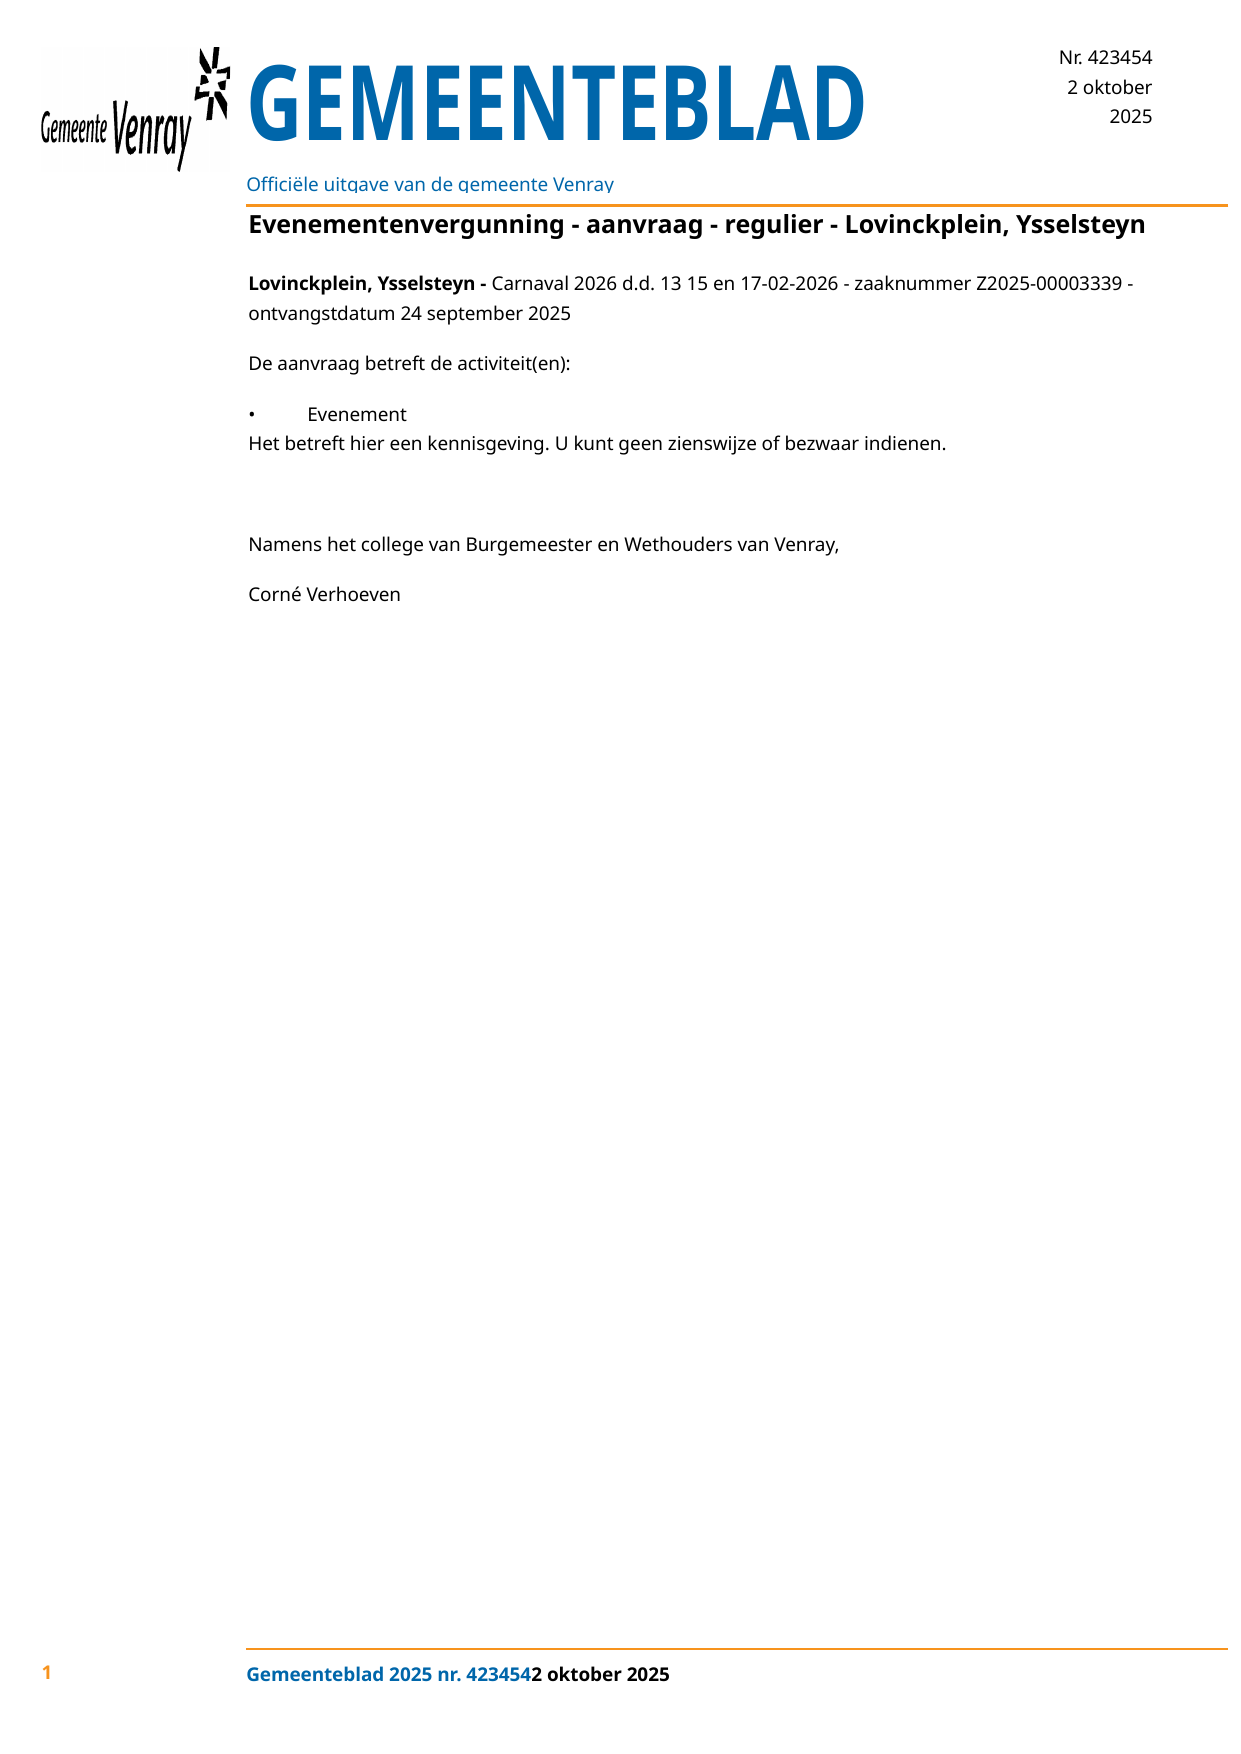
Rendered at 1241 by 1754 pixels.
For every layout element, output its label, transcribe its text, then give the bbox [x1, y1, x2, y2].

text Lovinckplein, Ysselsteyn - Carnaval 2026 d.d. 13 15 en 17-02-2026 - zaaknummer Z2025-00003339 - ontvangstdatum 24 september 2025 [248, 270, 1152, 326]
picture [41, 47, 231, 172]
text Het betreft hier een kennisgeving. U kunt geen zienswijze of bezwaar indienen. [248, 430, 1152, 456]
text De aanvraag betreft de activiteit(en): [248, 350, 1152, 376]
text Evenementenvergunning - aanvraag - regulier - Lovinckplein, Ysselsteyn [248, 207, 1152, 241]
list Evenement [248, 401, 1152, 426]
text Namens het college van Burgemeester en Wethouders van Venray, [248, 531, 1152, 557]
text Corné Verhoeven [248, 582, 1152, 607]
